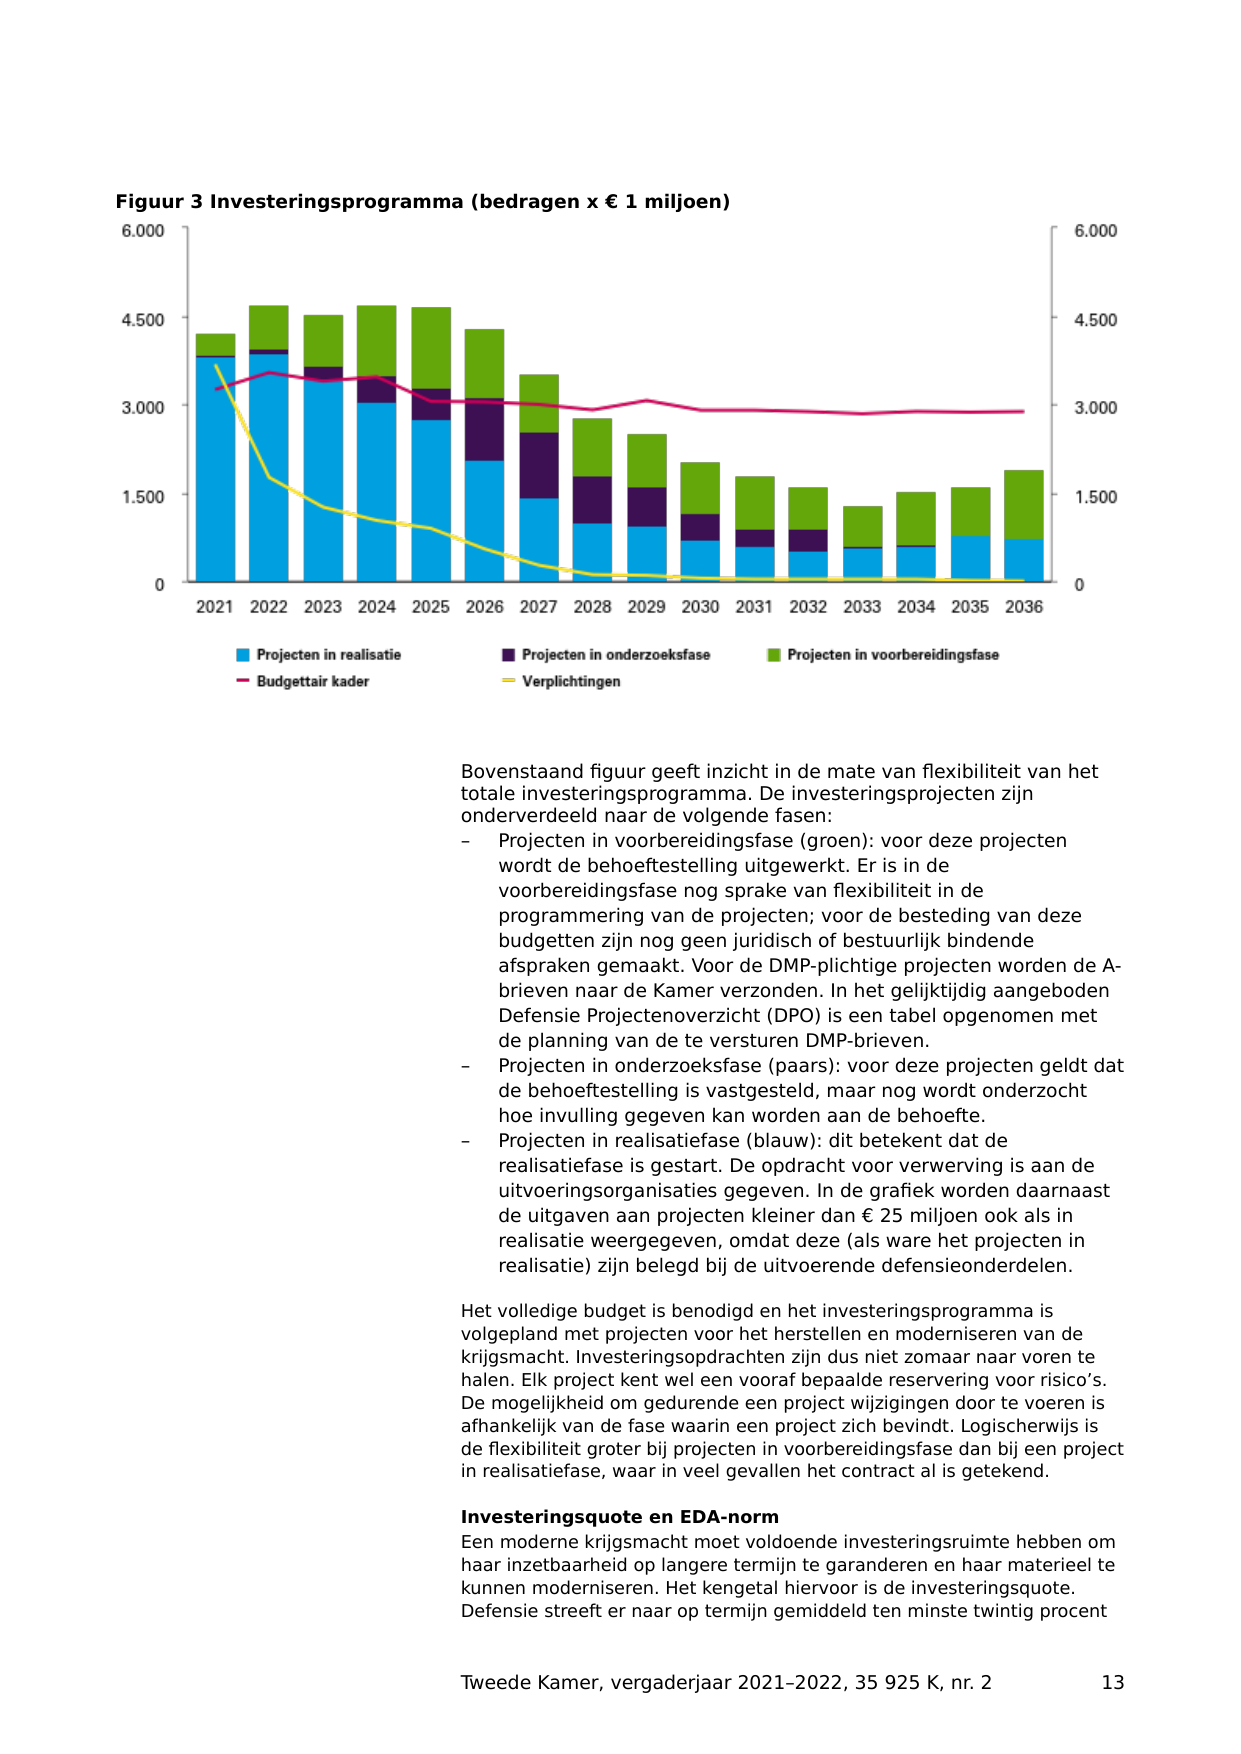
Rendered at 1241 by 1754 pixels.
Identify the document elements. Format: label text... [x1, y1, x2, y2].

title Figuur 3 Investeringsprogramma (bedragen x € 1 miljoen) [115, 191, 1125, 213]
text Het volledige budget is benodigd en het investeringsprogramma is volgepland met projecten voor het herstellen en moderniseren van de krijgsmacht. Investeringsopdrachten zijn dus niet zomaar naar voren te halen. Elk project kent wel een vooraf bepaalde reservering voor risico’s. De mogelijkheid om gedurende een project wijzigingen door te voeren is afhankelijk van de fase waarin een project zich bevindt. Logischerwijs is de flexibiliteit groter bij projecten in voorbereidingsfase dan bij een project in realisatiefase, waar in veel gevallen het contract al is getekend. [461, 1299, 1125, 1482]
list Projecten in voorbereidingsfase (groen): voor deze projecten wordt de behoeftestelling uitgewerkt. Er is in de voorbereidingsfase nog sprake van flexibiliteit in de programmering van de projecten; voor de besteding van deze budgetten zijn nog geen juridisch of bestuurlijk bindende afspraken gemaakt. Voor de DMP-plichtige projecten worden de A-brieven naar de Kamer verzonden. In het gelijktijdig aangeboden Defensie Projectenoverzicht (DPO) is een tabel opgenomen met de planning van de te versturen DMP-brieven. [461, 827, 1125, 1052]
list Projecten in onderzoeksfase (paars): voor deze projecten geldt dat de behoeftestelling is vastgesteld, maar nog wordt onderzocht hoe invulling gegeven kan worden aan de behoefte. [461, 1052, 1125, 1127]
text Bovenstaand figuur geeft inzicht in de mate van flexibiliteit van het totale investeringsprogramma. De investeringsprojecten zijn onderverdeeld naar de volgende fasen: [461, 761, 1125, 827]
text Investeringsquote en EDA-norm [461, 1505, 1125, 1528]
text Een moderne krijgsmacht moet voldoende investeringsruimte hebben om haar inzetbaarheid op langere termijn te garanderen en haar materieel te kunnen moderniseren. Het kengetal hiervoor is de investeringsquote. Defensie streeft er naar op termijn gemiddeld ten minste twintig procent [461, 1530, 1125, 1622]
list Projecten in realisatiefase (blauw): dit betekent dat de realisatiefase is gestart. De opdracht voor verwerving is aan de uitvoeringsorganisaties gegeven. In de grafiek worden daarnaast de uitgaven aan projecten kleiner dan € 25 miljoen ook als in realisatie weergegeven, omdat deze (als ware het projecten in realisatie) zijn belegd bij de uitvoerende defensieonderdelen. [461, 1127, 1125, 1277]
